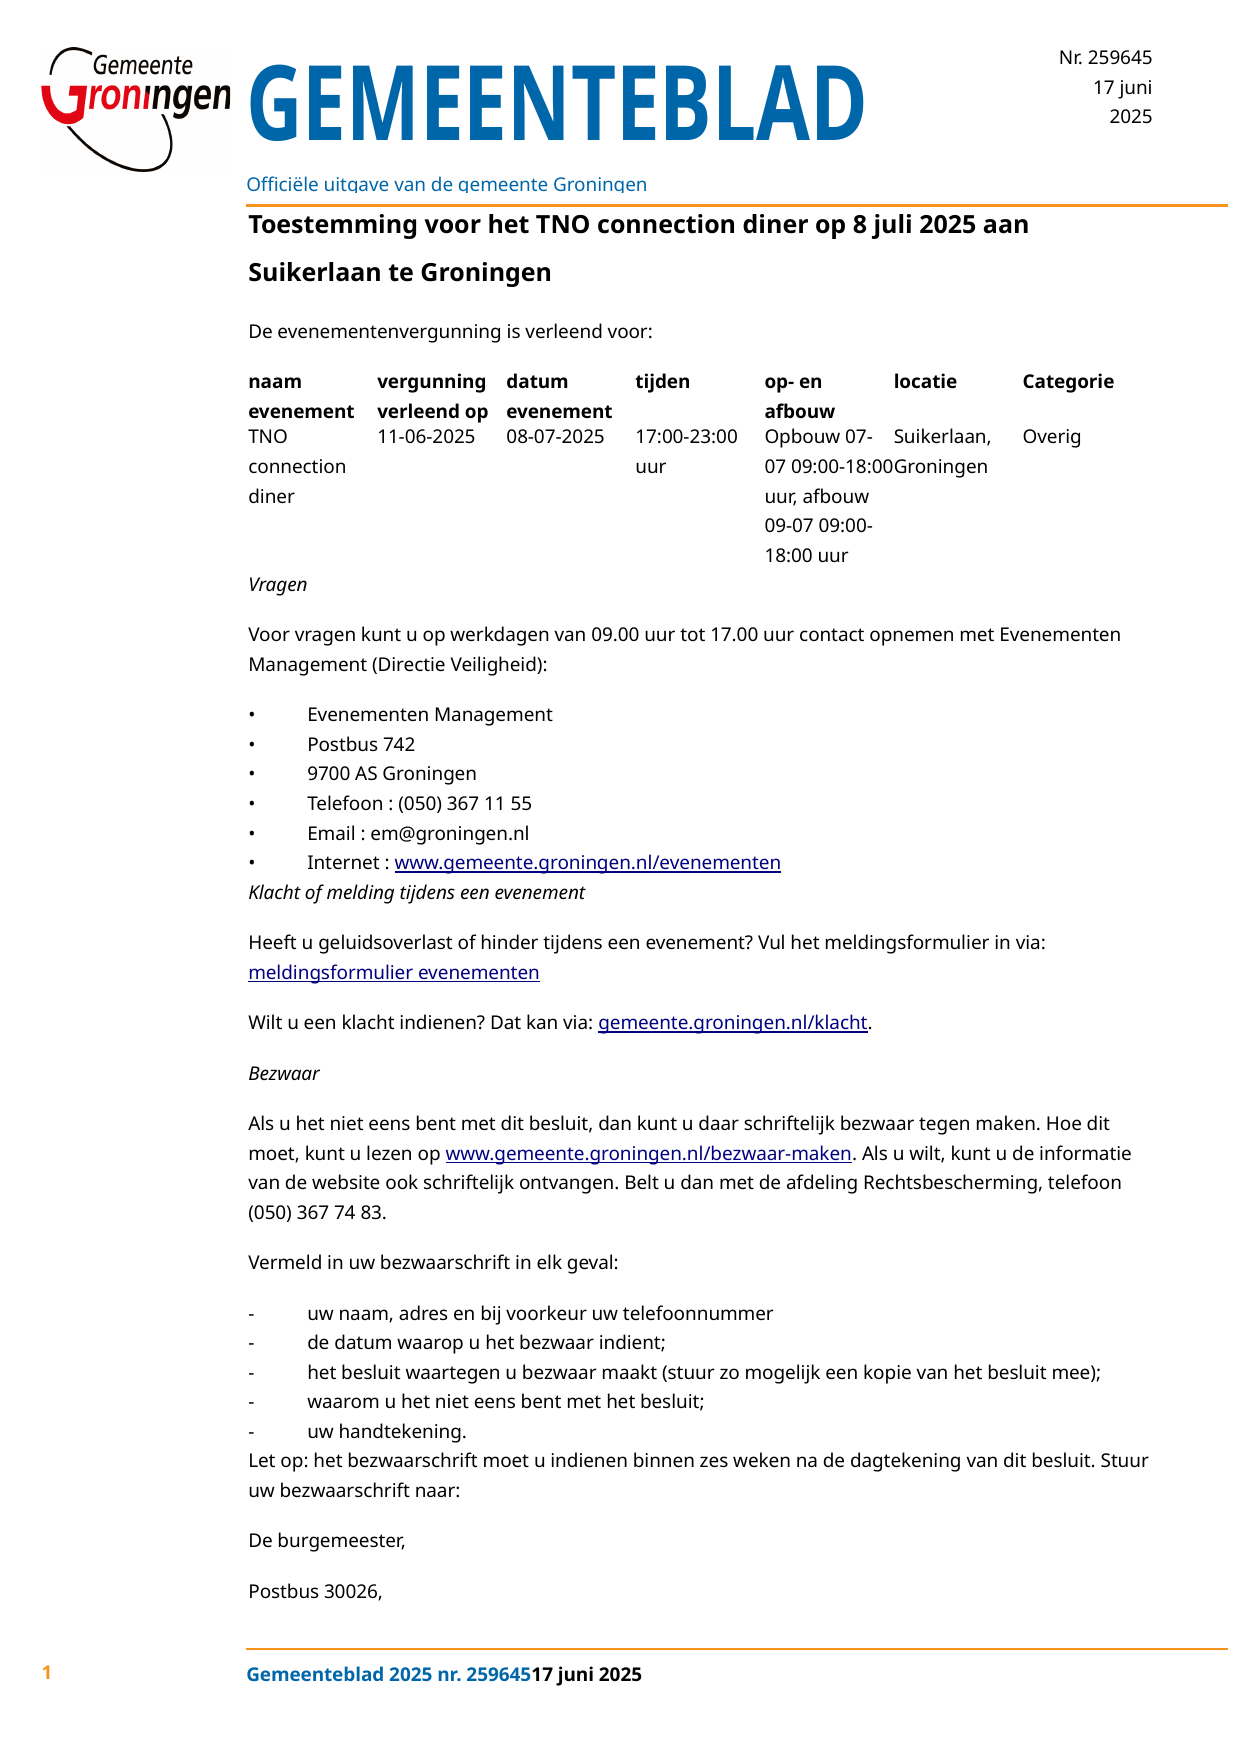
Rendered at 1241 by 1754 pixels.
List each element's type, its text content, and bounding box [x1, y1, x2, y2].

list het besluit waartegen u bezwaar maakt (stuur zo mogelijk een kopie van het besluit mee); [248, 1359, 1152, 1385]
text Postbus 30026, [248, 1578, 1152, 1604]
list Postbus 742 [248, 731, 1152, 757]
list de datum waarop u het bezwaar indient; [248, 1329, 1152, 1355]
table_header tijden [635, 369, 764, 424]
text Wilt u een klacht indienen? Dat kan via: gemeente.groningen.nl/klacht. [248, 1009, 1152, 1035]
text Klacht of melding tijdens een evenement [248, 879, 1152, 905]
table_header locatie [894, 369, 1022, 424]
text Let op: het bezwaarschrift moet u indienen binnen zes weken na de dagtekening van dit besluit. Stuur uw bezwaarschrift naar: [248, 1448, 1152, 1503]
table_header naam evenement [248, 369, 377, 424]
list uw naam, adres en bij voorkeur uw telefoonnummer [248, 1300, 1152, 1326]
list waarom u het niet eens bent met het besluit; [248, 1388, 1152, 1414]
table_header datum evenement [506, 369, 635, 424]
list Internet : www.gemeente.groningen.nl/evenementen [248, 849, 1152, 875]
picture [41, 47, 231, 172]
table_cell Opbouw 07-07 09:00-18:00 uur, afbouw 09-07 09:00-18:00 uur [764, 424, 893, 568]
table_header vergunning verleend op [377, 369, 506, 424]
table_header op- en afbouw [764, 369, 893, 424]
list 9700 AS Groningen [248, 761, 1152, 786]
table_cell Overig [1023, 424, 1152, 568]
text De burgemeester, [248, 1528, 1152, 1553]
table_cell 17:00-23:00 uur [635, 424, 764, 568]
text Voor vragen kunt u op werkdagen van 09.00 uur tot 17.00 uur contact opnemen met Evenementen Management (Directie Veiligheid): [248, 621, 1152, 677]
list Telefoon : (050) 367 11 55 [248, 790, 1152, 816]
table_cell Suikerlaan, Groningen [894, 424, 1022, 568]
text Toestemming voor het TNO connection diner op 8 juli 2025 aan Suikerlaan te Groningen [248, 207, 1152, 288]
text Vragen [248, 571, 1152, 597]
text Als u het niet eens bent met dit besluit, dan kunt u daar schriftelijk bezwaar tegen maken. Hoe dit moet, kunt u lezen op www.gemeente.groningen.nl/bezwaar-maken. Als u wilt, kunt u de informatie van de website ook schriftelijk ontvangen. Belt u dan met de afdeling Rechtsbescherming, telefoon (050) 367 74 83. [248, 1110, 1152, 1225]
list Evenementen Management [248, 701, 1152, 727]
text De evenementenvergunning is verleend voor: [248, 318, 1152, 344]
text Heeft u geluidsoverlast of hinder tijdens een evenement? Vul het meldingsformulier in via: meldingsformulier evenementen [248, 929, 1152, 985]
table_cell 08-07-2025 [506, 424, 635, 568]
text Bezwaar [248, 1060, 1152, 1086]
list uw handtekening. [248, 1418, 1152, 1444]
table_cell 11-06-2025 [377, 424, 506, 568]
table_cell TNO connection diner [248, 424, 377, 568]
table_header Categorie [1023, 369, 1152, 424]
text Vermeld in uw bezwaarschrift in elk geval: [248, 1249, 1152, 1275]
list Email : em@groningen.nl [248, 820, 1152, 846]
